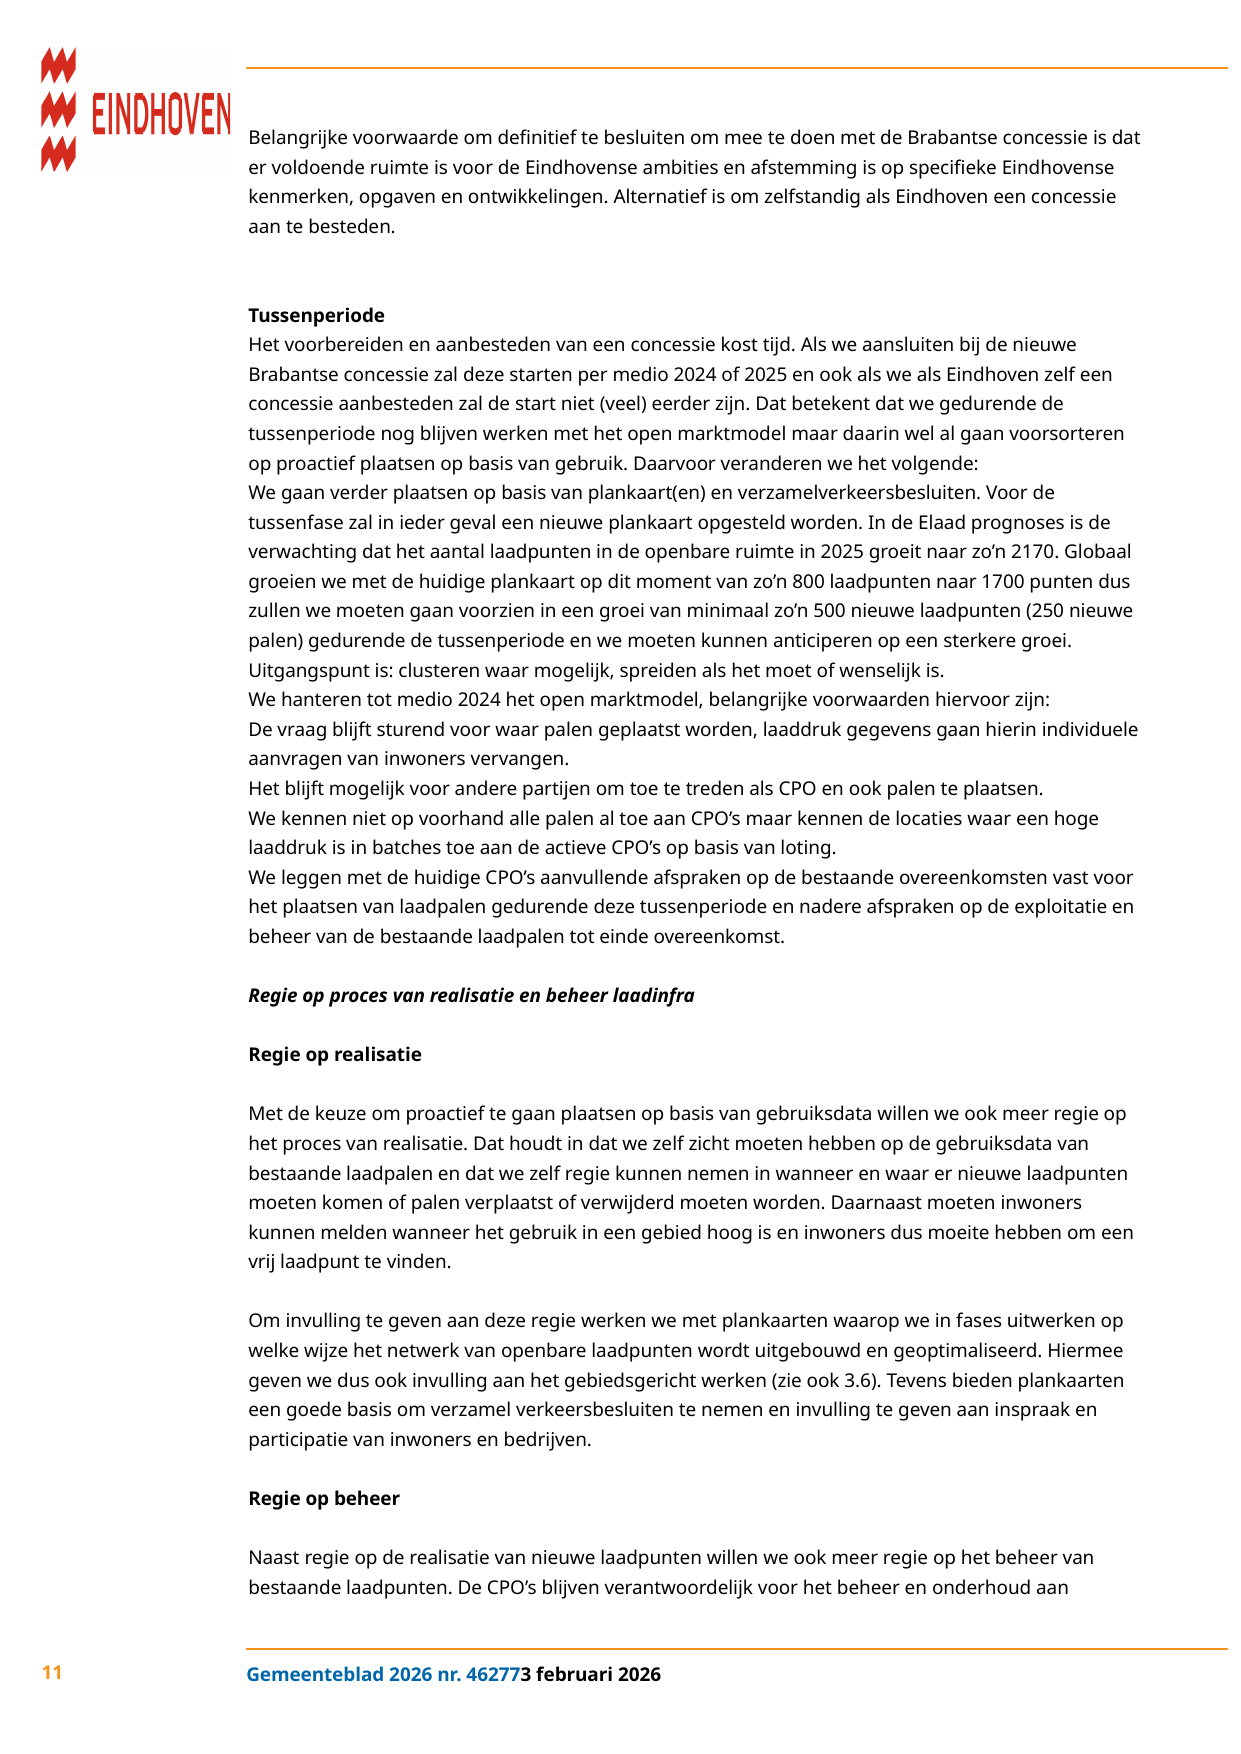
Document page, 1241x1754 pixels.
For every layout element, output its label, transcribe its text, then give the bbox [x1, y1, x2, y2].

text Met de keuze om proactief te gaan plaatsen op basis van gebruiksdata willen we ook meer regie op het proces van realisatie. Dat houdt in dat we zelf zicht moeten hebben op de gebruiksdata van bestaande laadpalen en dat we zelf regie kunnen nemen in wanneer en waar er nieuwe laadpunten moeten komen of palen verplaatst of verwijderd moeten worden. Daarnaast moeten inwoners kunnen melden wanneer het gebruik in een gebied hoog is en inwoners dus moeite hebben om een vrij laadpunt te vinden. [248, 1101, 1152, 1274]
text Uitgangspunt is: clusteren waar mogelijk, spreiden als het moet of wenselijk is. [248, 657, 1152, 683]
text De vraag blijft sturend voor waar palen geplaatst worden, laaddruk gegevens gaan hierin individuele aanvragen van inwoners vervangen. [248, 716, 1152, 771]
text We hanteren tot medio 2024 het open marktmodel, belangrijke voorwaarden hiervoor zijn: [248, 686, 1152, 712]
text Regie op proces van realisatie en beheer laadinfra [248, 982, 1152, 1008]
text Het voorbereiden en aanbesteden van een concessie kost tijd. Als we aansluiten bij de nieuwe Brabantse concessie zal deze starten per medio 2024 of 2025 en ook als we als Eindhoven zelf een concessie aanbesteden zal de start niet (veel) eerder zijn. Dat betekent dat we gedurende de tussenperiode nog blijven werken met het open marktmodel maar daarin wel al gaan voorsorteren op proactief plaatsen op basis van gebruik. Daarvoor veranderen we het volgende: [248, 331, 1152, 476]
text Naast regie op de realisatie van nieuwe laadpunten willen we ook meer regie op het beheer van bestaande laadpunten. De CPO’s blijven verantwoordelijk voor het beheer en onderhoud aan [248, 1544, 1152, 1600]
text Het blijft mogelijk voor andere partijen om toe te treden als CPO en ook palen te plaatsen. [248, 775, 1152, 801]
text We leggen met de huidige CPO’s aanvullende afspraken op de bestaande overeenkomsten vast voor het plaatsen van laadpalen gedurende deze tussenperiode en nadere afspraken op de exploitatie en beheer van de bestaande laadpalen tot einde overeenkomst. [248, 864, 1152, 949]
text Om invulling te geven aan deze regie werken we met plankaarten waarop we in fases uitwerken op welke wijze het netwerk van openbare laadpunten wordt uitgebouwd en geoptimaliseerd. Hiermee geven we dus ook invulling aan het gebiedsgericht werken (zie ook 3.6). Tevens bieden plankaarten een goede basis om verzamel verkeersbesluiten te nemen en invulling te geven aan inspraak en participatie van inwoners en bedrijven. [248, 1308, 1152, 1452]
text Regie op realisatie [248, 1041, 1152, 1067]
text We gaan verder plaatsen op basis van plankaart(en) en verzamelverkeersbesluiten. Voor de tussenfase zal in ieder geval een nieuwe plankaart opgesteld worden. In de Elaad prognoses is de verwachting dat het aantal laadpunten in de openbare ruimte in 2025 groeit naar zo’n 2170. Globaal groeien we met de huidige plankaart op dit moment van zo’n 800 laadpunten naar 1700 punten dus zullen we moeten gaan voorzien in een groei van minimaal zo’n 500 nieuwe laadpunten (250 nieuwe palen) gedurende de tussenperiode en we moeten kunnen anticiperen op een sterkere groei. [248, 479, 1152, 653]
text We kennen niet op voorhand alle palen al toe aan CPO’s maar kennen de locaties waar een hoge laaddruk is in batches toe aan de actieve CPO’s op basis van loting. [248, 805, 1152, 860]
text Regie op beheer [248, 1485, 1152, 1511]
text Belangrijke voorwaarde om definitief te besluiten om mee te doen met de Brabantse concessie is dat er voldoende ruimte is voor de Eindhovense ambities en afstemming is op specifieke Eindhovense kenmerken, opgaven en ontwikkelingen. Alternatief is om zelfstandig als Eindhoven een concessie aan te besteden. [248, 124, 1152, 239]
text Tussenperiode [248, 302, 1152, 328]
picture [41, 47, 231, 172]
